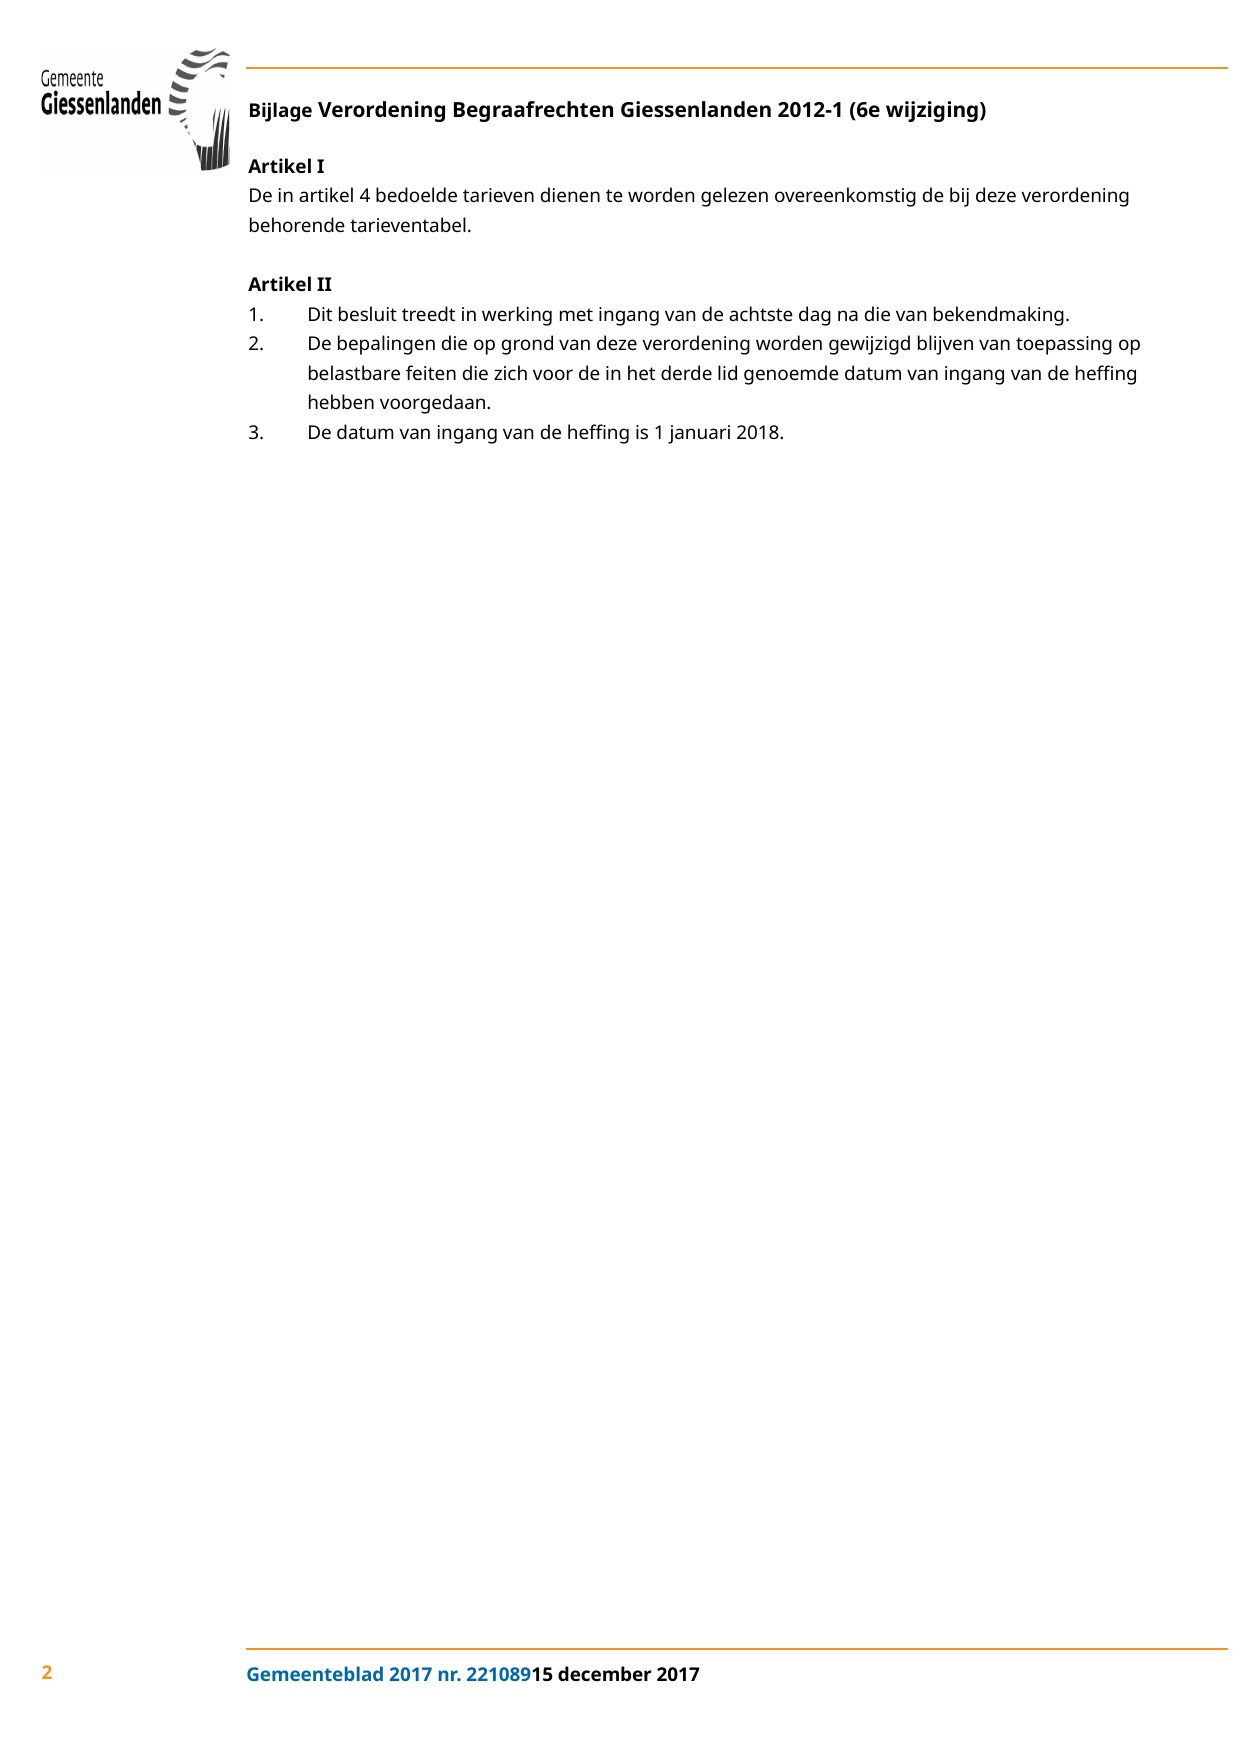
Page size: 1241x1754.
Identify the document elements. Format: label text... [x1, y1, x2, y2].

list Dit besluit treedt in werking met ingang van de achtste dag na die van bekendmaking. [248, 301, 1152, 327]
text Artikel I [248, 153, 1152, 179]
list De datum van ingang van de heffing is 1 januari 2018. [248, 419, 1152, 445]
text Bijlage Verordening Begraafrechten Giessenlanden 2012-1 (6e wijziging) [248, 95, 1152, 123]
picture [41, 47, 231, 172]
list De bepalingen die op grond van deze verordening worden gewijzigd blijven van toepassing op belastbare feiten die zich voor de in het derde lid genoemde datum van ingang van de heffing hebben voorgedaan. [248, 330, 1152, 415]
text Artikel II [248, 271, 1152, 297]
text De in artikel 4 bedoelde tarieven dienen te worden gelezen overeenkomstig de bij deze verordening behorende tarieventabel. [248, 182, 1152, 238]
